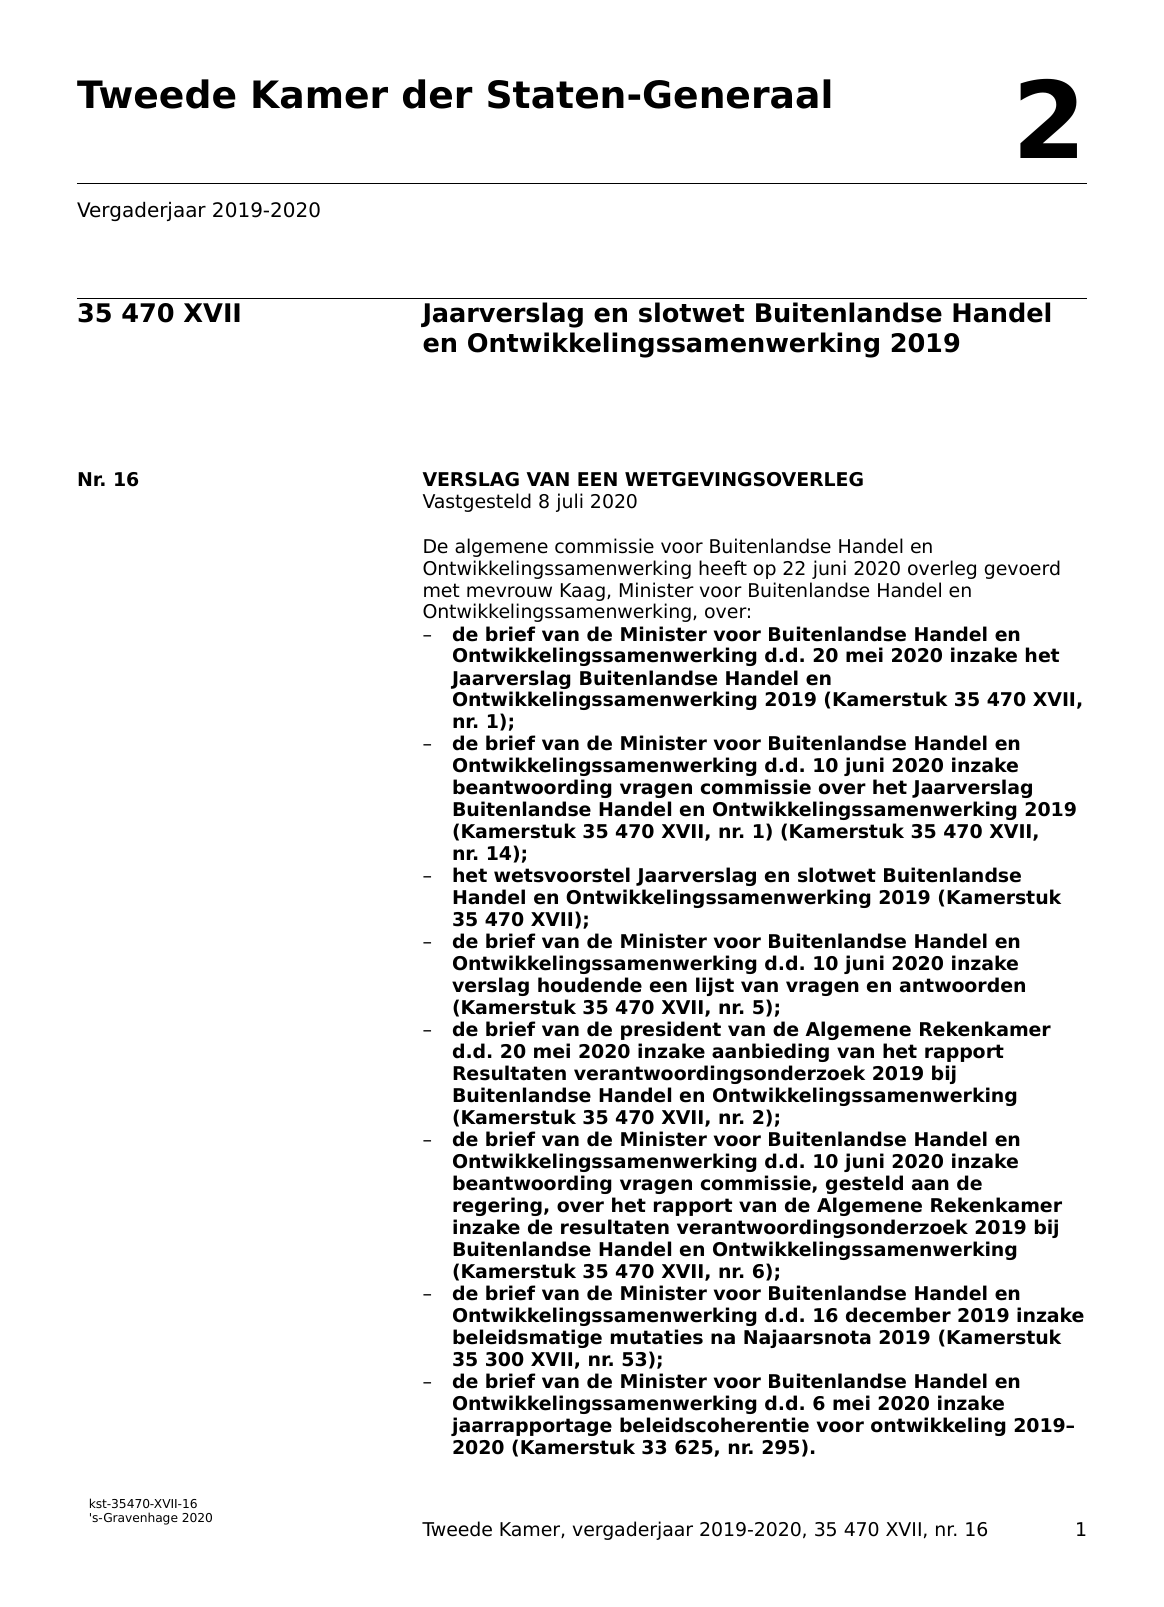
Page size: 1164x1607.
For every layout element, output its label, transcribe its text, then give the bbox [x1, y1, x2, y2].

text Vastgesteld 8 juli 2020 [422, 491, 1087, 513]
text – de brief van de Minister voor Buitenlandse Handel en Ontwikkelingssamenwerking d.d. 20 mei 2020 inzake het Jaarverslag Buitenlandse Handel en Ontwikkelingssamenwerking 2019 (Kamerstuk 35 470 XVII, nr. 1); [422, 623, 1087, 733]
text – de brief van de Minister voor Buitenlandse Handel en Ontwikkelingssamenwerking d.d. 6 mei 2020 inzake jaarrapportage beleidscoherentie voor ontwikkeling 2019–2020 (Kamerstuk 33 625, nr. 295). [422, 1371, 1087, 1459]
text 's-Gravenhage 2020 [88, 1511, 323, 1525]
text – de brief van de president van de Algemene Rekenkamer d.d. 20 mei 2020 inzake aanbieding van het rapport Resultaten verantwoordingsonderzoek 2019 bij Buitenlandse Handel en Ontwikkelingssamenwerking (Kamerstuk 35 470 XVII, nr. 2); [422, 1019, 1087, 1129]
text – de brief van de Minister voor Buitenlandse Handel en Ontwikkelingssamenwerking d.d. 10 juni 2020 inzake beantwoording vragen commissie, gesteld aan de regering, over het rapport van de Algemene Rekenkamer inzake de resultaten verantwoordingsonderzoek 2019 bij Buitenlandse Handel en Ontwikkelingssamenwerking (Kamerstuk 35 470 XVII, nr. 6); [422, 1129, 1087, 1283]
text – het wetsvoorstel Jaarverslag en slotwet Buitenlandse Handel en Ontwikkelingssamenwerking 2019 (Kamerstuk 35 470 XVII); [422, 865, 1087, 931]
text – de brief van de Minister voor Buitenlandse Handel en Ontwikkelingssamenwerking d.d. 16 december 2019 inzake beleidsmatige mutaties na Najaarsnota 2019 (Kamerstuk 35 300 XVII, nr. 53); [422, 1283, 1087, 1371]
text De algemene commissie voor Buitenlandse Handel en Ontwikkelingssamenwerking heeft op 22 juni 2020 overleg gevoerd met mevrouw Kaag, Minister voor Buitenlandse Handel en Ontwikkelingssamenwerking, over: [422, 536, 1087, 623]
table_cell Vergaderjaar 2019-2020 [77, 184, 1087, 298]
subtitle Nr. 16 VERSLAG VAN EEN WETGEVINGSOVERLEG [77, 469, 1087, 491]
text – de brief van de Minister voor Buitenlandse Handel en Ontwikkelingssamenwerking d.d. 10 juni 2020 inzake verslag houdende een lijst van vragen en antwoorden (Kamerstuk 35 470 XVII, nr. 5); [422, 931, 1087, 1019]
text kst-35470-XVII-16 [88, 1497, 323, 1511]
table_header 2 [886, 59, 1087, 183]
subtitle 35 470 XVII Jaarverslag en slotwet Buitenlandse Handel en Ontwikkelingssamenwerking 2019 [77, 299, 1087, 358]
table_header Tweede Kamer der Staten-Generaal [77, 59, 886, 183]
text – de brief van de Minister voor Buitenlandse Handel en Ontwikkelingssamenwerking d.d. 10 juni 2020 inzake beantwoording vragen commissie over het Jaarverslag Buitenlandse Handel en Ontwikkelingssamenwerking 2019 (Kamerstuk 35 470 XVII, nr. 1) (Kamerstuk 35 470 XVII, nr. 14); [422, 733, 1087, 865]
